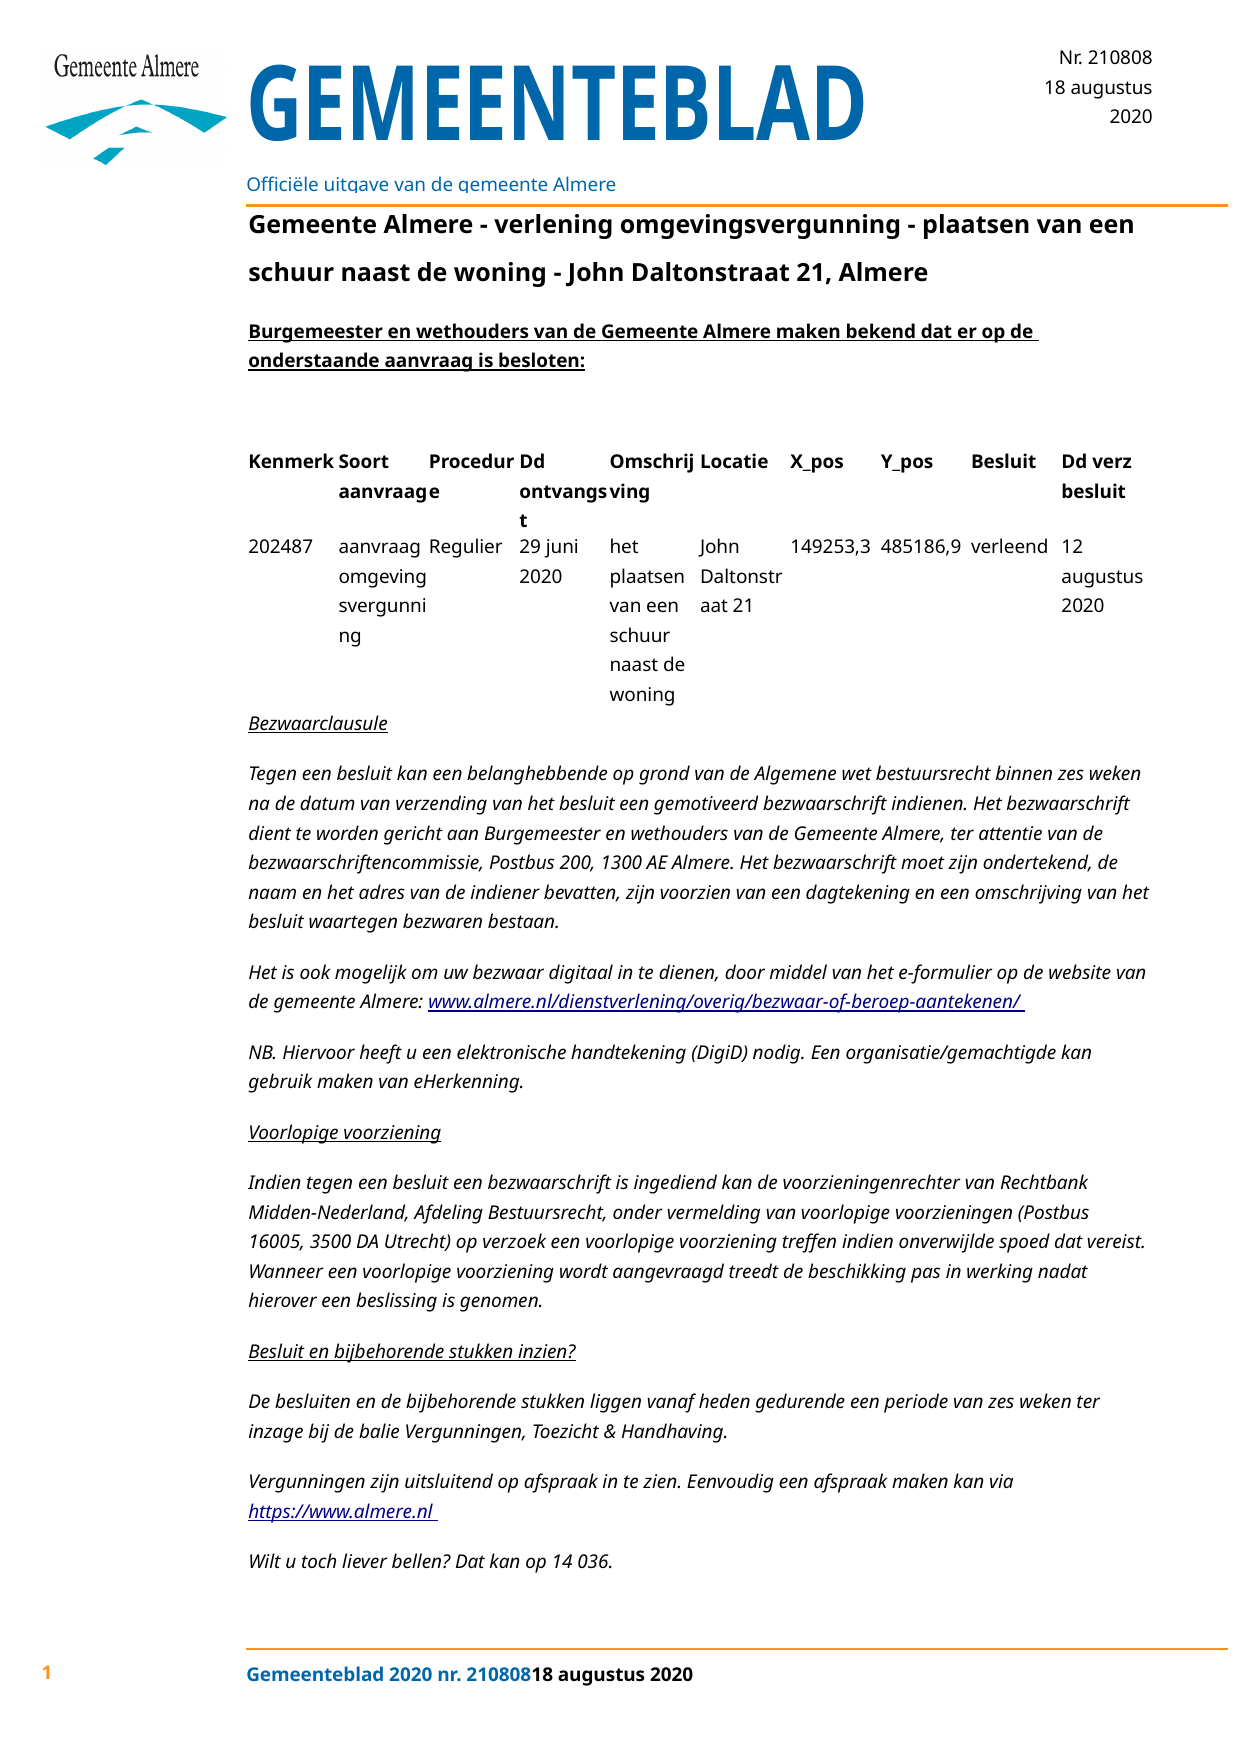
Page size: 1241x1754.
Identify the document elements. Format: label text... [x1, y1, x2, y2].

table_header X_pos [790, 449, 881, 533]
table_header Kenmerk [248, 449, 338, 533]
table_cell 149253,3 [790, 533, 881, 707]
table_header Besluit [971, 449, 1061, 533]
table_cell Regulier [429, 533, 519, 707]
table_header Y_pos [881, 449, 971, 533]
text Vergunningen zijn uitsluitend op afspraak in te zien. Eenvoudig een afspraak maken kan via https://www.almere.nl [248, 1468, 1152, 1524]
text Tegen een besluit kan een belanghebbende op grond van de Algemene wet bestuursrecht binnen zes weken na de datum van verzending van het besluit een gemotiveerd bezwaarschrift indienen. Het bezwaarschrift dient te worden gericht aan Burgemeester en wethouders van de Gemeente Almere, ter attentie van de bezwaarschriftencommissie, Postbus 200, 1300 AE Almere. Het bezwaarschrift moet zijn ondertekend, de naam en het adres van de indiener bevatten, zijn voorzien van een dagtekening en een omschrijving van het besluit waartegen bezwaren bestaan. [248, 761, 1152, 934]
table_header Dd ontvangst [519, 449, 609, 533]
table_cell 29 juni 2020 [519, 533, 609, 707]
picture [41, 47, 231, 172]
table_cell John Daltonstraat 21 [700, 533, 790, 707]
table_cell aanvraag omgevingsvergunning [338, 533, 429, 707]
text Indien tegen een besluit een bezwaarschrift is ingediend kan de voorzieningenrechter van Rechtbank Midden-Nederland, Afdeling Bestuursrecht, onder vermelding van voorlopige voorzieningen (Postbus 16005, 3500 DA Utrecht) op verzoek een voorlopige voorziening treffen indien onverwijlde spoed dat vereist. Wanneer een voorlopige voorziening wordt aangevraagd treedt de beschikking pas in werking nadat hierover een beslissing is genomen. [248, 1169, 1152, 1313]
table_cell 485186,9 [881, 533, 971, 707]
text Besluit en bijbehorende stukken inzien? [248, 1338, 1152, 1364]
table_header Locatie [700, 449, 790, 533]
table_cell 202487 [248, 533, 338, 707]
text Het is ook mogelijk om uw bezwaar digitaal in te dienen, door middel van het e-formulier op de website van de gemeente Almere: www.almere.nl/dienstverlening/overig/bezwaar-of-beroep-aantekenen/ [248, 959, 1152, 1014]
table_cell het plaatsen van een schuur naast de woning [609, 533, 700, 707]
text Wilt u toch liever bellen? Dat kan op 14 036. [248, 1548, 1152, 1574]
text Voorlopige voorziening [248, 1119, 1152, 1145]
text NB. Hiervoor heeft u een elektronische handtekening (DigiD) nodig. Een organisatie/gemachtigde kan gebruik maken van eHerkenning. [248, 1039, 1152, 1094]
text Bezwaarclausule [248, 710, 1152, 736]
table_cell verleend [971, 533, 1061, 707]
text Burgemeester en wethouders van de Gemeente Almere maken bekend dat er op de onderstaande aanvraag is besloten: [248, 318, 1152, 373]
text De besluiten en de bijbehorende stukken liggen vanaf heden gedurende een periode van zes weken ter inzage bij de balie Vergunningen, Toezicht & Handhaving. [248, 1388, 1152, 1444]
text Gemeente Almere - verlening omgevingsvergunning - plaatsen van een schuur naast de woning - John Daltonstraat 21, Almere [248, 207, 1152, 288]
table_header Omschrijving [609, 449, 700, 533]
table_header Soort aanvraag [338, 449, 429, 533]
table_cell 12 augustus 2020 [1061, 533, 1152, 707]
table_header Dd verz besluit [1061, 449, 1152, 533]
table_header Procedure [429, 449, 519, 533]
